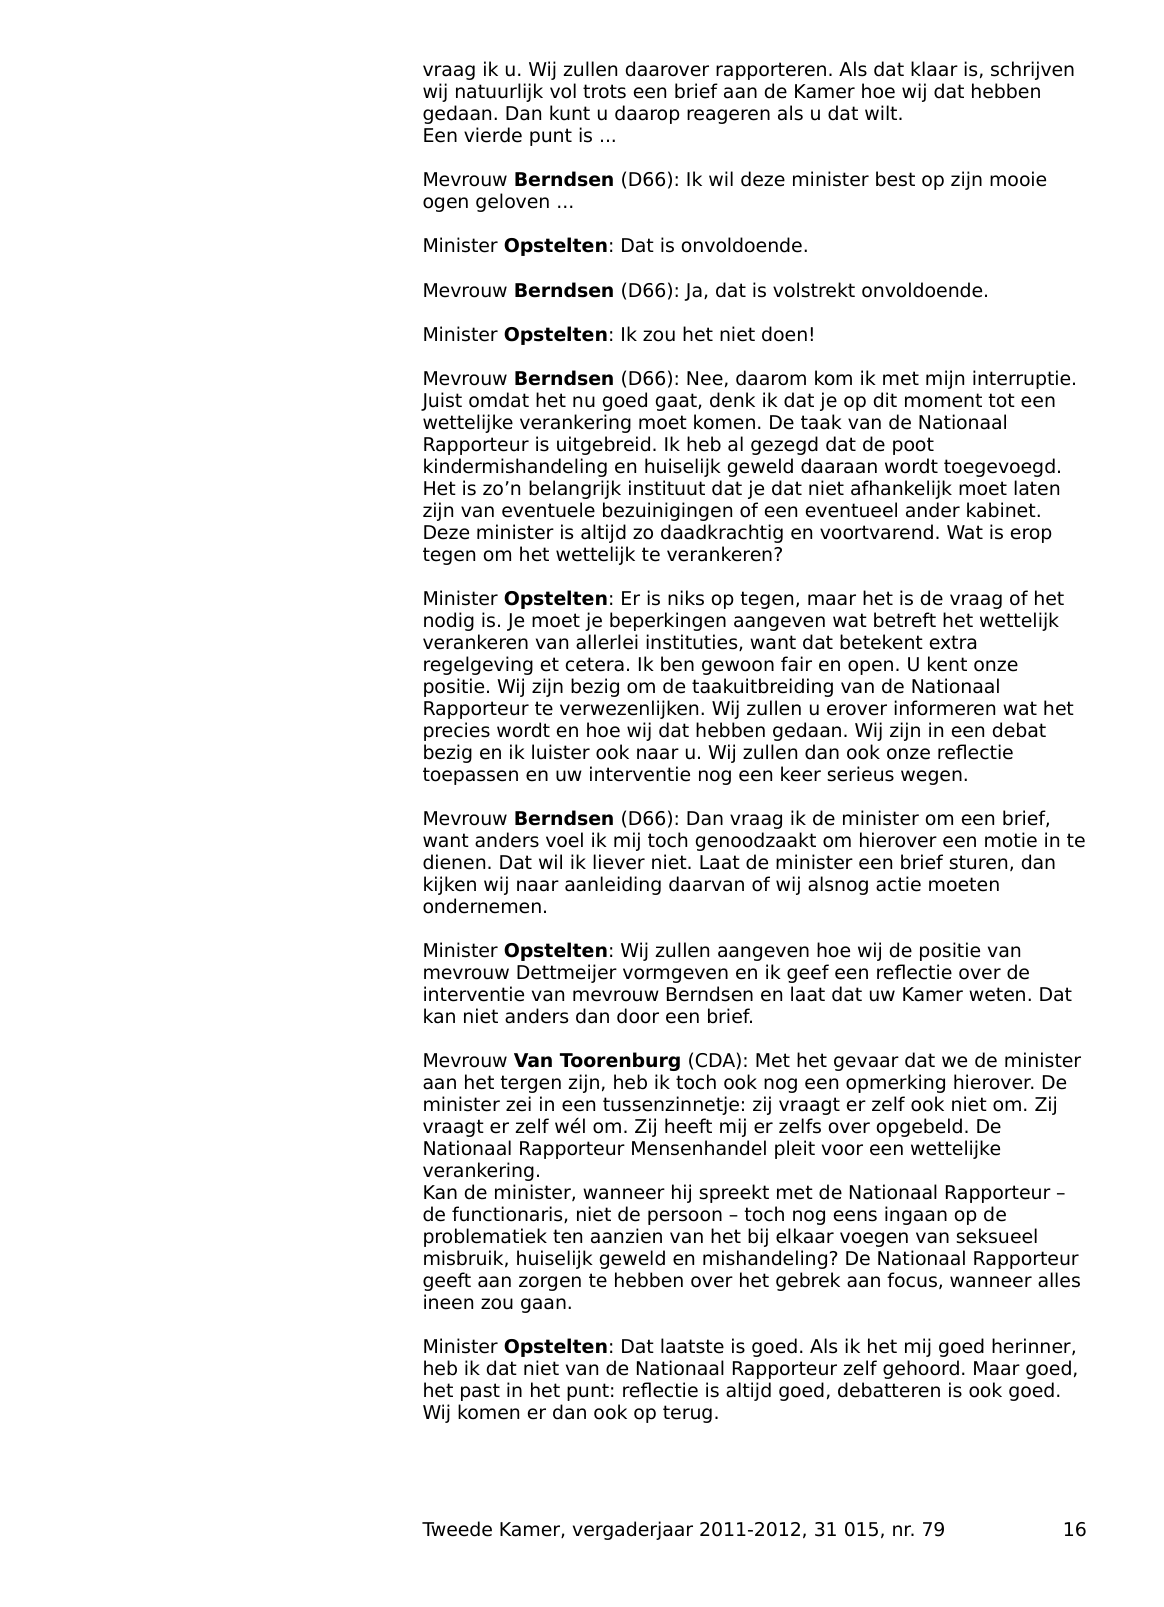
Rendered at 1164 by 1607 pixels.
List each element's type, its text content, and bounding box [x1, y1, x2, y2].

text vraag ik u. Wij zullen daarover rapporteren. Als dat klaar is, schrijven wij natuurlijk vol trots een brief aan de Kamer hoe wij dat hebben gedaan. Dan kunt u daarop reageren als u dat wilt. [422, 59, 1087, 125]
text Mevrouw Berndsen (D66): Ik wil deze minister best op zijn mooie ogen geloven ... [422, 169, 1087, 213]
text Een vierde punt is ... [422, 125, 1087, 147]
text Mevrouw Berndsen (D66): Dan vraag ik de minister om een brief, want anders voel ik mij toch genoodzaakt om hierover een motie in te dienen. Dat wil ik liever niet. Laat de minister een brief sturen, dan kijken wij naar aanleiding daarvan of wij alsnog actie moeten ondernemen. [422, 808, 1087, 918]
text Minister Opstelten: Dat laatste is goed. Als ik het mij goed herinner, heb ik dat niet van de Nationaal Rapporteur zelf gehoord. Maar goed, het past in het punt: reflectie is altijd goed, debatteren is ook goed. Wij komen er dan ook op terug. [422, 1336, 1087, 1424]
text Minister Opstelten: Er is niks op tegen, maar het is de vraag of het nodig is. Je moet je beperkingen aangeven wat betreft het wettelijk verankeren van allerlei instituties, want dat betekent extra regelgeving et cetera. Ik ben gewoon fair en open. U kent onze positie. Wij zijn bezig om de taakuitbreiding van de Nationaal Rapporteur te verwezenlijken. Wij zullen u erover informeren wat het precies wordt en hoe wij dat hebben gedaan. Wij zijn in een debat bezig en ik luister ook naar u. Wij zullen dan ook onze reflectie toepassen en uw interventie nog een keer serieus wegen. [422, 588, 1087, 786]
text Minister Opstelten: Ik zou het niet doen! [422, 324, 1087, 346]
text Mevrouw Berndsen (D66): Nee, daarom kom ik met mijn interruptie. Juist omdat het nu goed gaat, denk ik dat je op dit moment tot een wettelijke verankering moet komen. De taak van de Nationaal Rapporteur is uitgebreid. Ik heb al gezegd dat de poot kindermishandeling en huiselijk geweld daaraan wordt toegevoegd. Het is zo’n belangrijk instituut dat je dat niet afhankelijk moet laten zijn van eventuele bezuinigingen of een eventueel ander kabinet. Deze minister is altijd zo daadkrachtig en voortvarend. Wat is erop tegen om het wettelijk te verankeren? [422, 368, 1087, 566]
text Minister Opstelten: Dat is onvoldoende. [422, 235, 1087, 257]
text Minister Opstelten: Wij zullen aangeven hoe wij de positie van mevrouw Dettmeijer vormgeven en ik geef een reflectie over de interventie van mevrouw Berndsen en laat dat uw Kamer weten. Dat kan niet anders dan door een brief. [422, 940, 1087, 1028]
text Mevrouw Van Toorenburg (CDA): Met het gevaar dat we de minister aan het tergen zijn, heb ik toch ook nog een opmerking hierover. De minister zei in een tussenzinnetje: zij vraagt er zelf ook niet om. Zij vraagt er zelf wél om. Zij heeft mij er zelfs over opgebeld. De Nationaal Rapporteur Mensenhandel pleit voor een wettelijke verankering. [422, 1050, 1087, 1182]
text Kan de minister, wanneer hij spreekt met de Nationaal Rapporteur – de functionaris, niet de persoon – toch nog eens ingaan op de problematiek ten aanzien van het bij elkaar voegen van seksueel misbruik, huiselijk geweld en mishandeling? De Nationaal Rapporteur geeft aan zorgen te hebben over het gebrek aan focus, wanneer alles ineen zou gaan. [422, 1182, 1087, 1314]
text Mevrouw Berndsen (D66): Ja, dat is volstrekt onvoldoende. [422, 279, 1087, 301]
